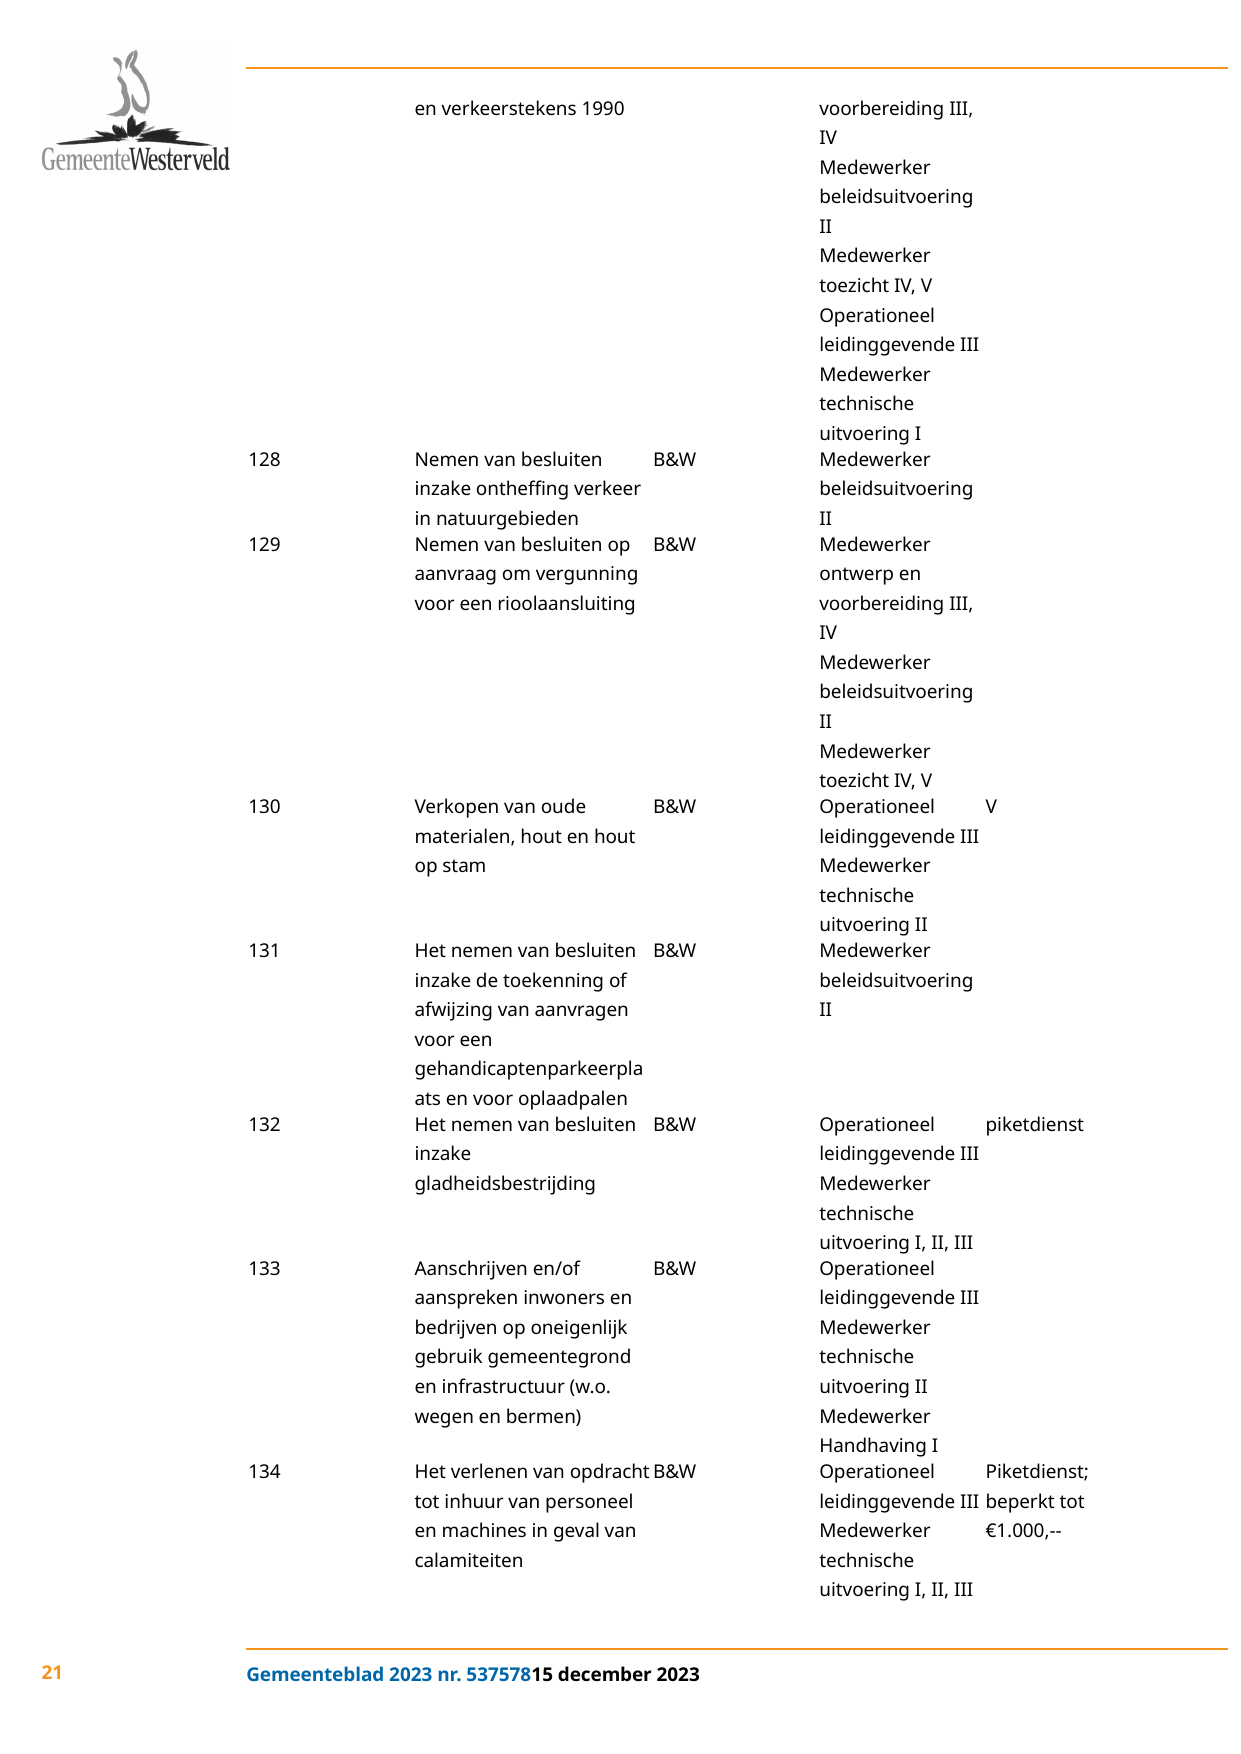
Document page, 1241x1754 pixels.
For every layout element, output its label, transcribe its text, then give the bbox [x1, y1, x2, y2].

table_cell en verkeerstekens 1990 [414, 95, 653, 446]
table_cell Aanschrijven en/of aanspreken inwoners en bedrijven op oneigenlijk gebruik gemeentegrond en infrastructuur (w.o. wegen en bermen) [414, 1255, 653, 1458]
table_cell voorbereiding III, IV Medewerker beleidsuitvoering II Medewerker toezicht IV, V Operationeel leidinggevende III Medewerker technische uitvoering I [819, 95, 985, 446]
table_cell B&W [653, 531, 819, 793]
table_cell Piketdienst; beperkt tot €1.000,-- [985, 1458, 1152, 1602]
table_cell Nemen van besluiten op aanvraag om vergunning voor een rioolaansluiting [414, 531, 653, 793]
table_cell 129 [248, 531, 414, 793]
table_cell [985, 446, 1152, 531]
table_cell Operationeel leidinggevende III Medewerker technische uitvoering I, II, III [819, 1111, 985, 1255]
table_cell 133 [248, 1255, 414, 1458]
table_cell Operationeel leidinggevende III Medewerker technische uitvoering II Medewerker Handhaving I [819, 1255, 985, 1458]
table_cell [985, 937, 1152, 1111]
table_cell Nemen van besluiten inzake ontheffing verkeer in natuurgebieden [414, 446, 653, 531]
table_cell B&W [653, 1255, 819, 1458]
table_cell V [985, 793, 1152, 937]
table_cell [985, 531, 1152, 793]
table_cell [985, 95, 1152, 446]
table_cell Medewerker beleidsuitvoering II [819, 446, 985, 531]
table_cell 128 [248, 446, 414, 531]
table_cell B&W [653, 937, 819, 1111]
table_cell Medewerker beleidsuitvoering II [819, 937, 985, 1111]
table_cell Het verlenen van opdracht tot inhuur van personeel en machines in geval van calamiteiten [414, 1458, 653, 1602]
table_cell Medewerker ontwerp en voorbereiding III, IV Medewerker beleidsuitvoering II Medewerker toezicht IV, V [819, 531, 985, 793]
table_cell piketdienst [985, 1111, 1152, 1255]
table_cell 130 [248, 793, 414, 937]
table_cell B&W [653, 793, 819, 937]
table_cell [653, 95, 819, 446]
table_cell B&W [653, 1458, 819, 1602]
table_cell [248, 95, 414, 446]
table_cell [985, 1255, 1152, 1458]
table_cell 131 [248, 937, 414, 1111]
table_cell Verkopen van oude materialen, hout en hout op stam [414, 793, 653, 937]
table_cell Operationeel leidinggevende III Medewerker technische uitvoering I, II, III [819, 1458, 985, 1602]
table_cell Het nemen van besluiten inzake de toekenning of afwijzing van aanvragen voor een gehandicaptenparkeerplaats en voor oplaadpalen [414, 937, 653, 1111]
table_cell B&W [653, 1111, 819, 1255]
table_cell 132 [248, 1111, 414, 1255]
table_cell B&W [653, 446, 819, 531]
table_cell Het nemen van besluiten inzake gladheidsbestrijding [414, 1111, 653, 1255]
table_cell Operationeel leidinggevende III Medewerker technische uitvoering II [819, 793, 985, 937]
table_cell 134 [248, 1458, 414, 1602]
picture [41, 47, 231, 172]
